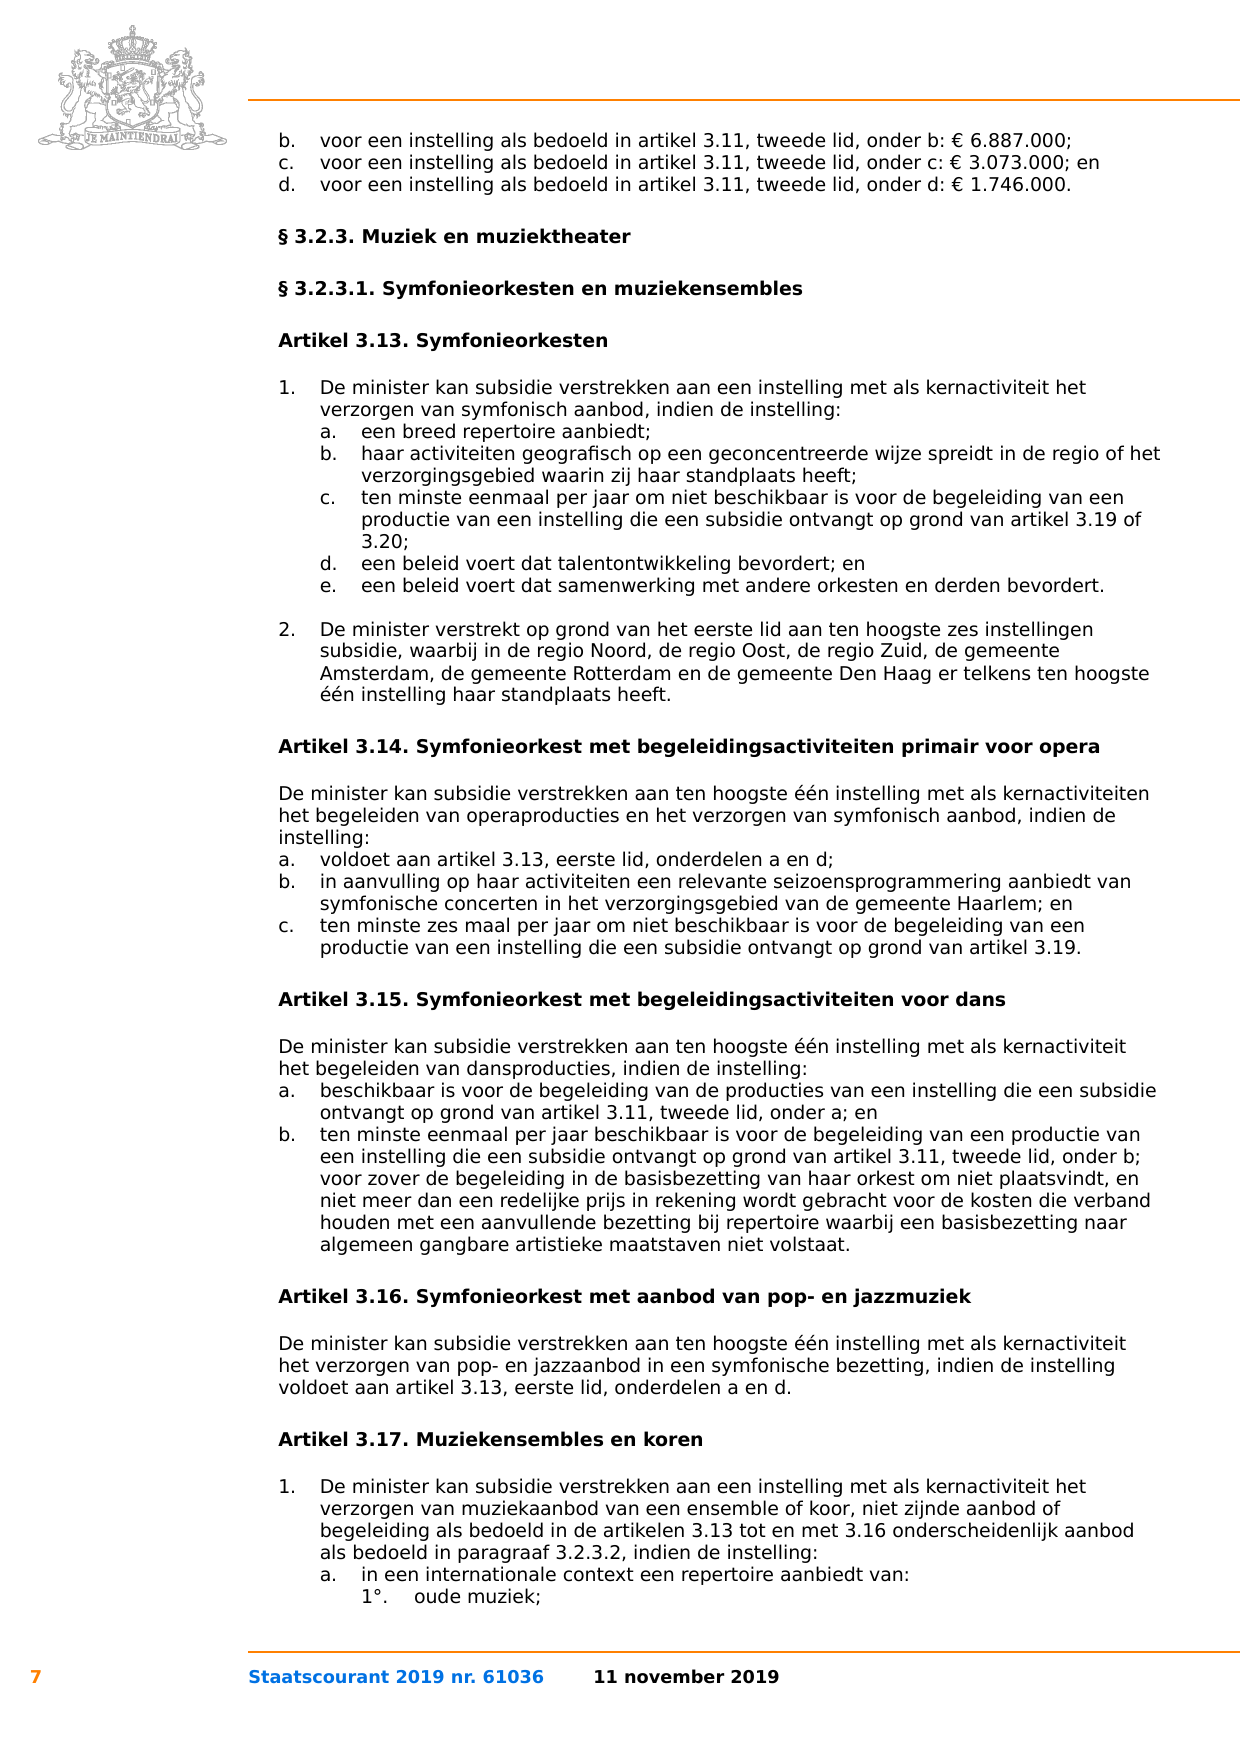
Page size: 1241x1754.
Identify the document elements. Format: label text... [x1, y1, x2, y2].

subtitle Artikel 3.15. Symfonieorkest met begeleidingsactiviteiten voor dans [278, 989, 1163, 1011]
text 1°. oude muziek; [361, 1586, 1163, 1608]
text a. een breed repertoire aanbiedt; [319, 421, 1163, 443]
text b. ten minste eenmaal per jaar beschikbaar is voor de begeleiding van een productie van een instelling die een subsidie ontvangt op grond van artikel 3.11, tweede lid, onder b; [278, 1124, 1163, 1168]
text 1. De minister kan subsidie verstrekken aan een instelling met als kernactiviteit het verzorgen van symfonisch aanbod, indien de instelling: [278, 377, 1163, 421]
subtitle Artikel 3.13. Symfonieorkesten [278, 330, 1163, 352]
text a. beschikbaar is voor de begeleiding van de producties van een instelling die een subsidie ontvangt op grond van artikel 3.11, tweede lid, onder a; en [278, 1080, 1163, 1124]
picture [38, 25, 227, 150]
text De minister kan subsidie verstrekken aan ten hoogste één instelling met als kernactiviteit het begeleiden van dansproducties, indien de instelling: [278, 1036, 1163, 1080]
text 1. De minister kan subsidie verstrekken aan een instelling met als kernactiviteit het verzorgen van muziekaanbod van een ensemble of koor, niet zijnde aanbod of begeleiding als bedoeld in de artikelen 3.13 tot en met 3.16 onderscheidenlijk aanbod als bedoeld in paragraaf 3.2.3.2, indien de instelling: [278, 1476, 1163, 1564]
text c. ten minste zes maal per jaar om niet beschikbaar is voor de begeleiding van een productie van een instelling die een subsidie ontvangt op grond van artikel 3.19. [278, 915, 1163, 959]
text 2. De minister verstrekt op grond van het eerste lid aan ten hoogste zes instellingen subsidie, waarbij in de regio Noord, de regio Oost, de regio Zuid, de gemeente Amsterdam, de gemeente Rotterdam en de gemeente Den Haag er telkens ten hoogste één instelling haar standplaats heeft. [278, 618, 1163, 706]
text d. voor een instelling als bedoeld in artikel 3.11, tweede lid, onder d: € 1.746.000. [278, 174, 1163, 196]
subtitle Artikel 3.17. Muziekensembles en koren [278, 1429, 1163, 1451]
text d. een beleid voert dat talentontwikkeling bevordert; en [319, 553, 1163, 574]
text De minister kan subsidie verstrekken aan ten hoogste één instelling met als kernactiviteiten het begeleiden van operaproducties en het verzorgen van symfonisch aanbod, indien de instelling: [278, 783, 1163, 849]
text a. in een internationale context een repertoire aanbiedt van: [319, 1564, 1163, 1586]
text a. voldoet aan artikel 3.13, eerste lid, onderdelen a en d; [278, 849, 1163, 871]
subtitle Artikel 3.16. Symfonieorkest met aanbod van pop- en jazzmuziek [278, 1286, 1163, 1308]
text b. haar activiteiten geografisch op een geconcentreerde wijze spreidt in de regio of het verzorgingsgebied waarin zij haar standplaats heeft; [319, 443, 1163, 487]
text voor zover de begeleiding in de basisbezetting van haar orkest om niet plaatsvindt, en niet meer dan een redelijke prijs in rekening wordt gebracht voor de kosten die verband houden met een aanvullende bezetting bij repertoire waarbij een basisbezetting naar algemeen gangbare artistieke maatstaven niet volstaat. [319, 1168, 1163, 1256]
text b. in aanvulling op haar activiteiten een relevante seizoensprogrammering aanbiedt van symfonische concerten in het verzorgingsgebied van de gemeente Haarlem; en [278, 871, 1163, 915]
text c. ten minste eenmaal per jaar om niet beschikbaar is voor de begeleiding van een productie van een instelling die een subsidie ontvangt op grond van artikel 3.19 of 3.20; [319, 487, 1163, 553]
text e. een beleid voert dat samenwerking met andere orkesten en derden bevordert. [319, 574, 1163, 597]
subtitle § 3.2.3. Muziek en muziektheater [278, 226, 1163, 248]
text c. voor een instelling als bedoeld in artikel 3.11, tweede lid, onder c: € 3.073.000; en [278, 152, 1163, 174]
subtitle Artikel 3.14. Symfonieorkest met begeleidingsactiviteiten primair voor opera [278, 736, 1163, 758]
subtitle § 3.2.3.1. Symfonieorkesten en muziekensembles [278, 278, 1163, 300]
text De minister kan subsidie verstrekken aan ten hoogste één instelling met als kernactiviteit het verzorgen van pop- en jazzaanbod in een symfonische bezetting, indien de instelling voldoet aan artikel 3.13, eerste lid, onderdelen a en d. [278, 1333, 1163, 1399]
text b. voor een instelling als bedoeld in artikel 3.11, tweede lid, onder b: € 6.887.000; [278, 130, 1163, 152]
